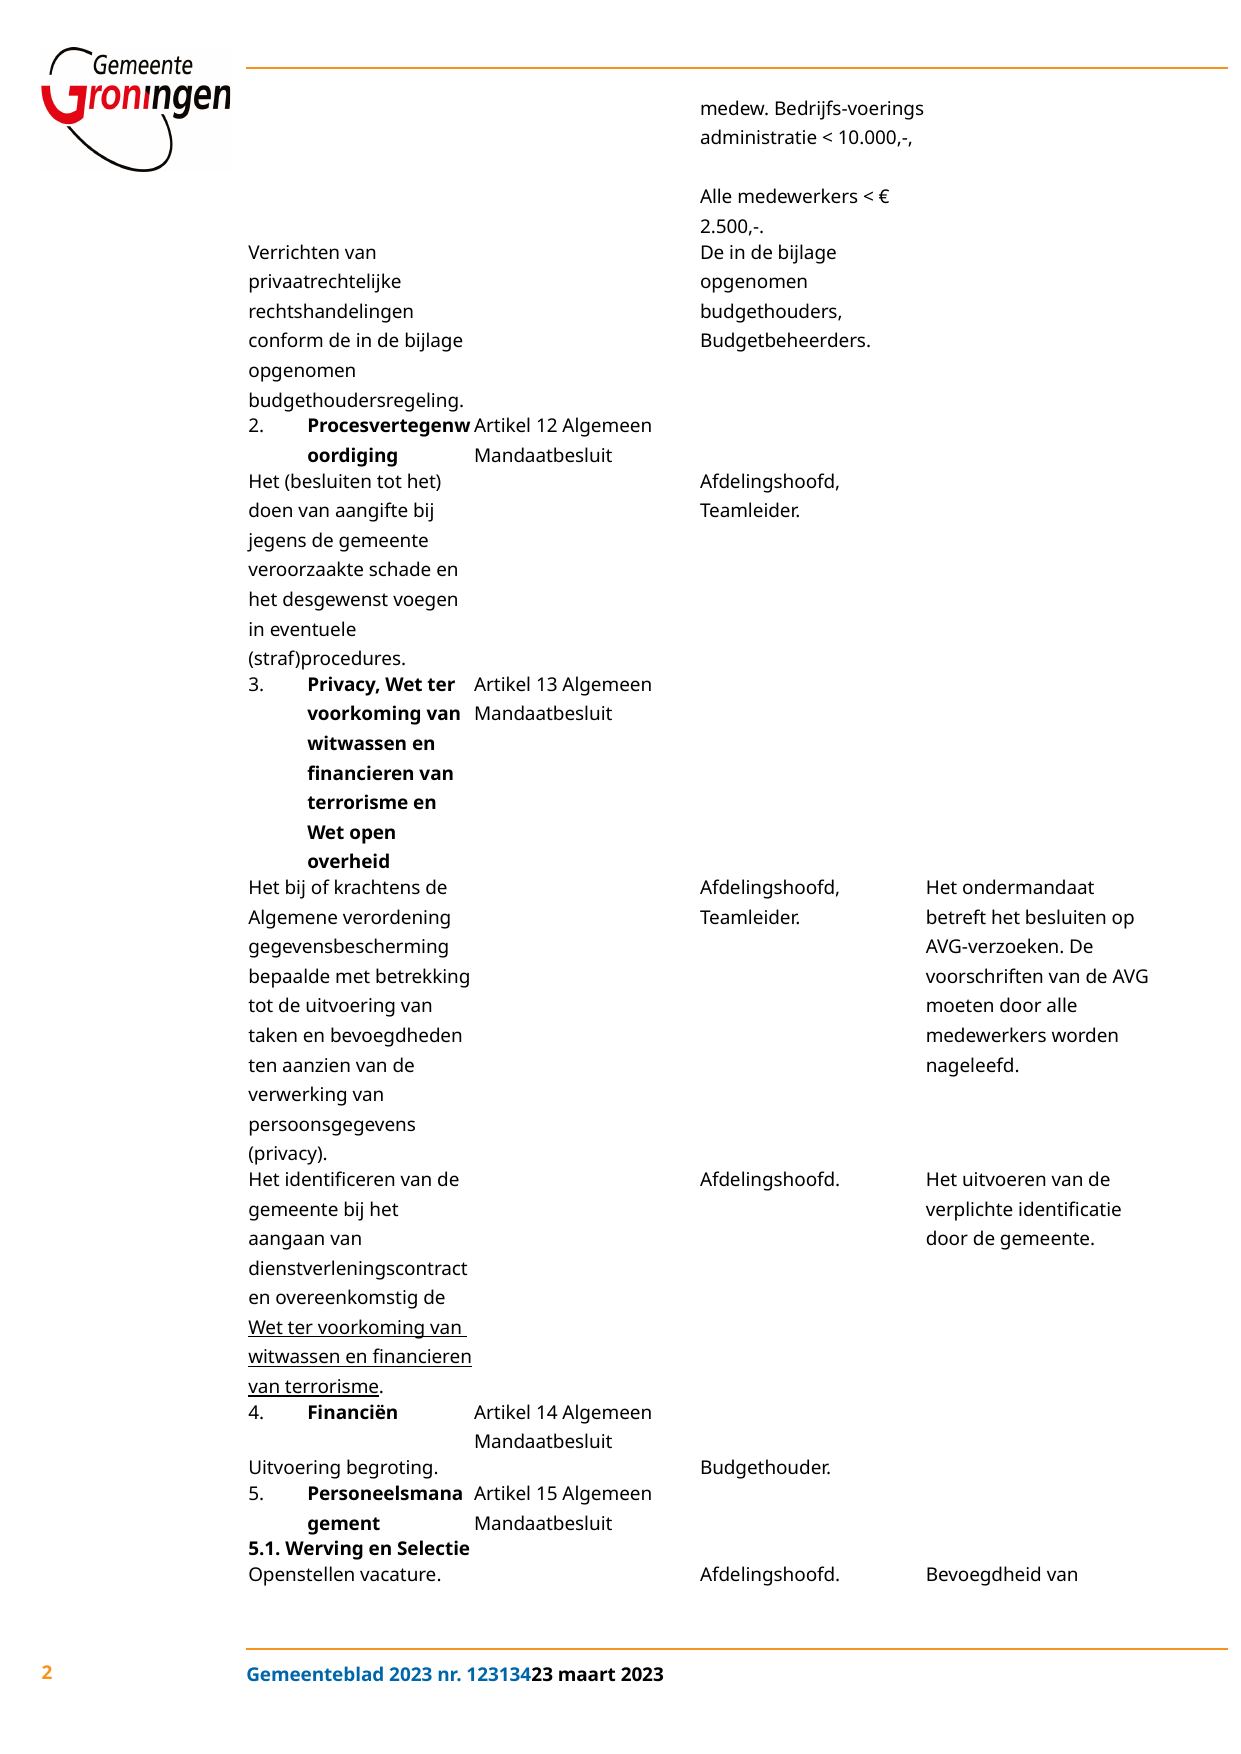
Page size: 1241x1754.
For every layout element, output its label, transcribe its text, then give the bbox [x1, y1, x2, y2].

table_cell Artikel 14 Algemeen Mandaatbesluit [474, 1399, 700, 1454]
table_cell Het (besluiten tot het) doen van aangifte bij jegens de gemeente veroorzaakte schade en het desgewenst voegen in eventuele (straf)procedures. [248, 468, 474, 671]
table_cell [700, 1535, 926, 1561]
table_cell [474, 1454, 700, 1480]
table_cell Het ondermandaat betreft het besluiten op AVG-verzoeken. De voorschriften van de AVG moeten door alle medewerkers worden nageleefd. [926, 874, 1152, 1166]
table_cell [926, 1399, 1152, 1454]
table_cell De in de bijlage opgenomen budgethouders, Budgetbeheerders. [700, 239, 926, 412]
table_cell Het identificeren van de gemeente bij het aangaan van dienstverleningscontracten overeenkomstig de Wet ter voorkoming van witwassen en financieren van terrorisme. [248, 1166, 474, 1399]
table_cell [926, 95, 1152, 239]
table_cell Privacy, Wet ter voorkoming van witwassen en financieren van terrorisme en Wet open overheid [248, 671, 474, 874]
table_cell [926, 239, 1152, 412]
table_cell [926, 468, 1152, 671]
table_cell Openstellen vacature. [248, 1561, 474, 1587]
table_cell [474, 1561, 700, 1587]
table_cell [474, 874, 700, 1166]
table_cell [700, 413, 926, 468]
table_cell Personeelsmanagement [248, 1480, 474, 1535]
table_cell Uitvoering begroting. [248, 1454, 474, 1480]
table_cell Budgethouder. [700, 1454, 926, 1480]
table_cell Artikel 13 Algemeen Mandaatbesluit [474, 671, 700, 874]
table_cell [926, 671, 1152, 874]
table_cell Afdelingshoofd, Teamleider. [700, 874, 926, 1166]
table_cell [926, 1454, 1152, 1480]
table_cell Het uitvoeren van de verplichte identificatie door de gemeente. [926, 1166, 1152, 1399]
table_cell [700, 1399, 926, 1454]
table_cell Bevoegdheid van [926, 1561, 1152, 1587]
table_cell Verrichten van privaatrechtelijke rechtshandelingen conform de in de bijlage opgenomen budgethoudersregeling. [248, 239, 474, 412]
table_cell Artikel 12 Algemeen Mandaatbesluit [474, 413, 700, 468]
table_cell [926, 1480, 1152, 1535]
table_cell [474, 1535, 700, 1561]
table_cell [926, 413, 1152, 468]
table_cell [700, 1480, 926, 1535]
table_cell [474, 95, 700, 239]
table_cell [700, 671, 926, 874]
picture [41, 47, 231, 172]
table_cell medew. Bedrijfs-voerings administratie < 10.000,-, Alle medewerkers < € 2.500,-. [700, 95, 926, 239]
table_cell [474, 239, 700, 412]
table_cell Artikel 15 Algemeen Mandaatbesluit [474, 1480, 700, 1535]
table_cell Procesvertegenwoordiging [248, 413, 474, 468]
table_cell Het bij of krachtens de Algemene verordening gegevensbescherming bepaalde met betrekking tot de uitvoering van taken en bevoegdheden ten aanzien van de verwerking van persoonsgegevens (privacy). [248, 874, 474, 1166]
table_cell [474, 468, 700, 671]
table_cell Afdelingshoofd. [700, 1561, 926, 1587]
table_cell 5.1. Werving en Selectie [248, 1535, 474, 1561]
table_cell Afdelingshoofd. [700, 1166, 926, 1399]
table_cell Afdelingshoofd, Teamleider. [700, 468, 926, 671]
table_cell [926, 1535, 1152, 1561]
table_cell Financiën [248, 1399, 474, 1454]
table_cell [248, 95, 474, 239]
table_cell [474, 1166, 700, 1399]
